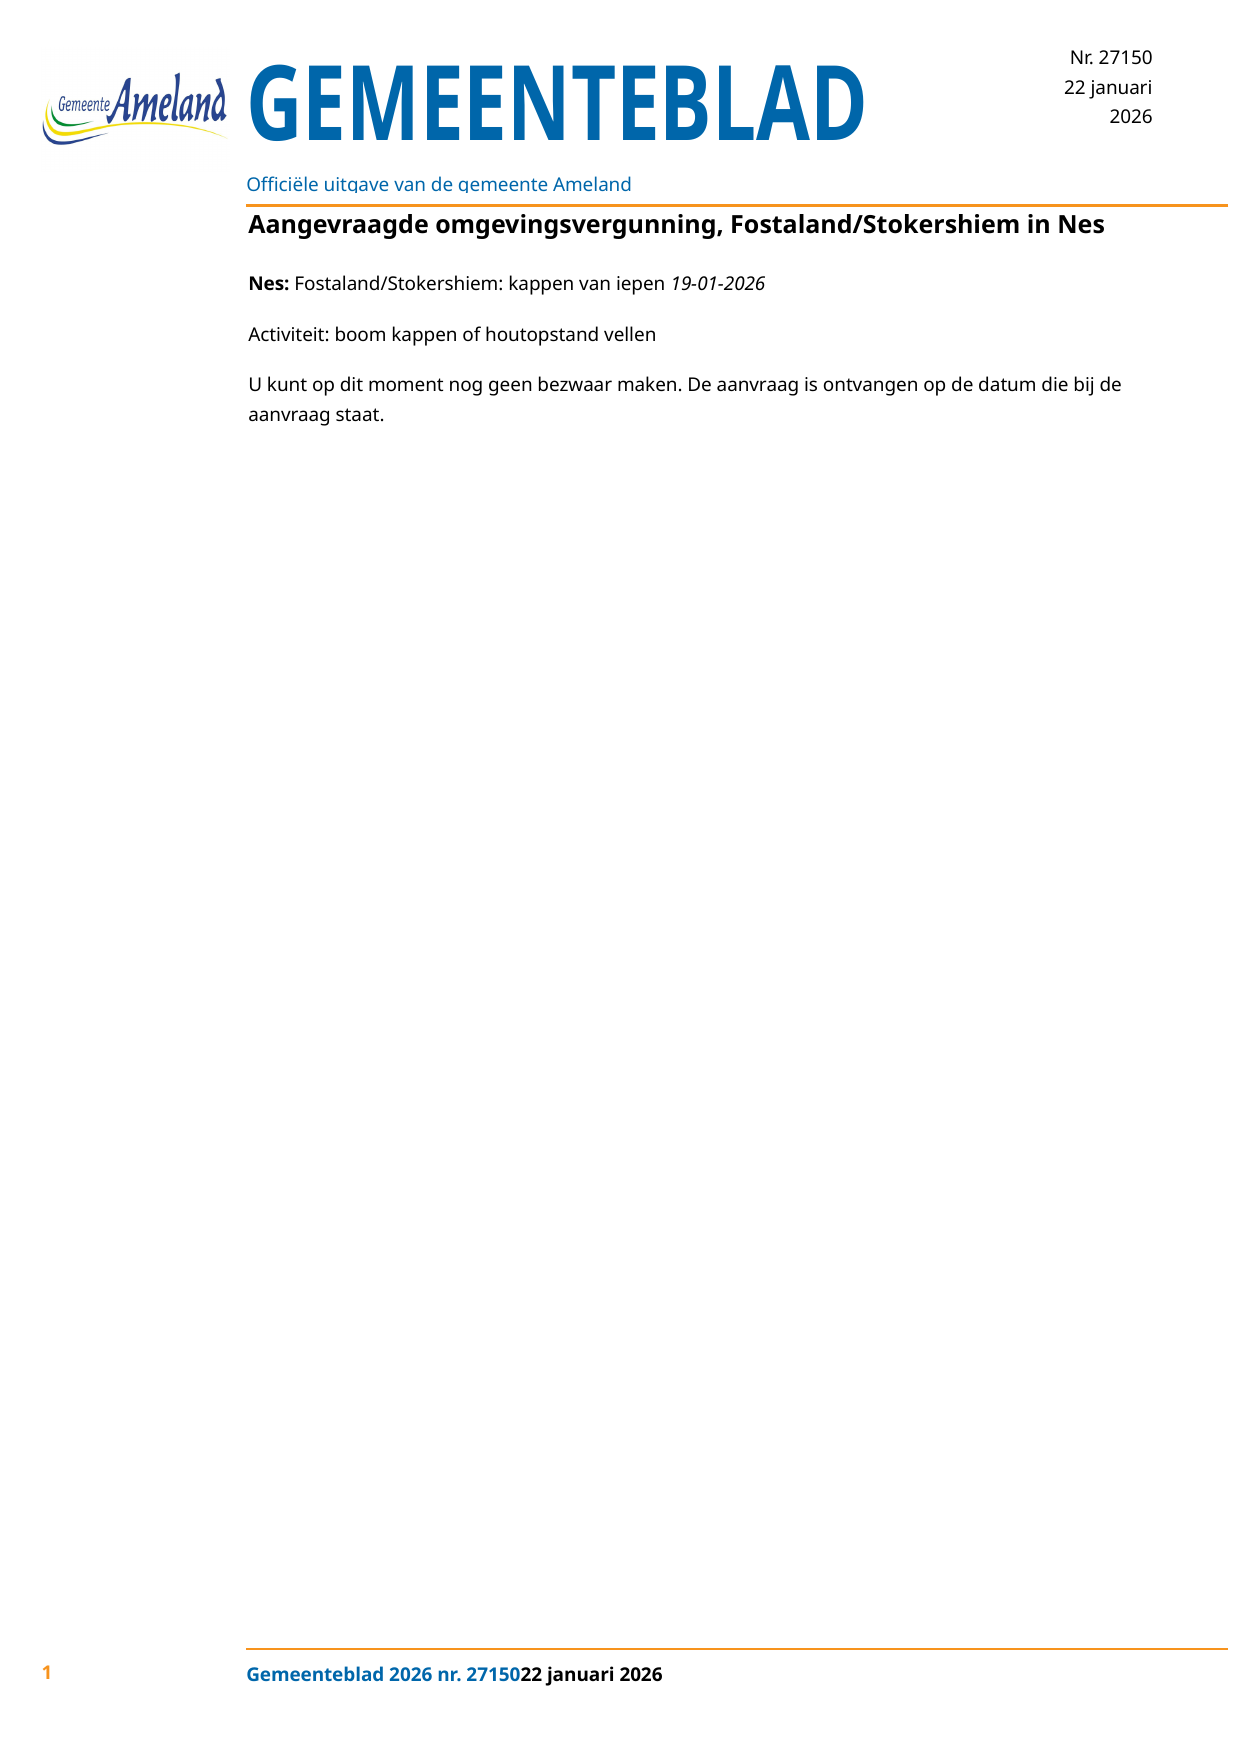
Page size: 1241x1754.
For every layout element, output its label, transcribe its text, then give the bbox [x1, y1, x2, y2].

picture [41, 47, 231, 172]
text Nes: Fostaland/Stokershiem: kappen van iepen 19-01-2026 [248, 270, 1152, 296]
text U kunt op dit moment nog geen bezwaar maken. De aanvraag is ontvangen op de datum die bij de aanvraag staat. [248, 371, 1152, 426]
text Aangevraagde omgevingsvergunning, Fostaland/Stokershiem in Nes [248, 207, 1152, 241]
text Activiteit: boom kappen of houtopstand vellen [248, 321, 1152, 346]
